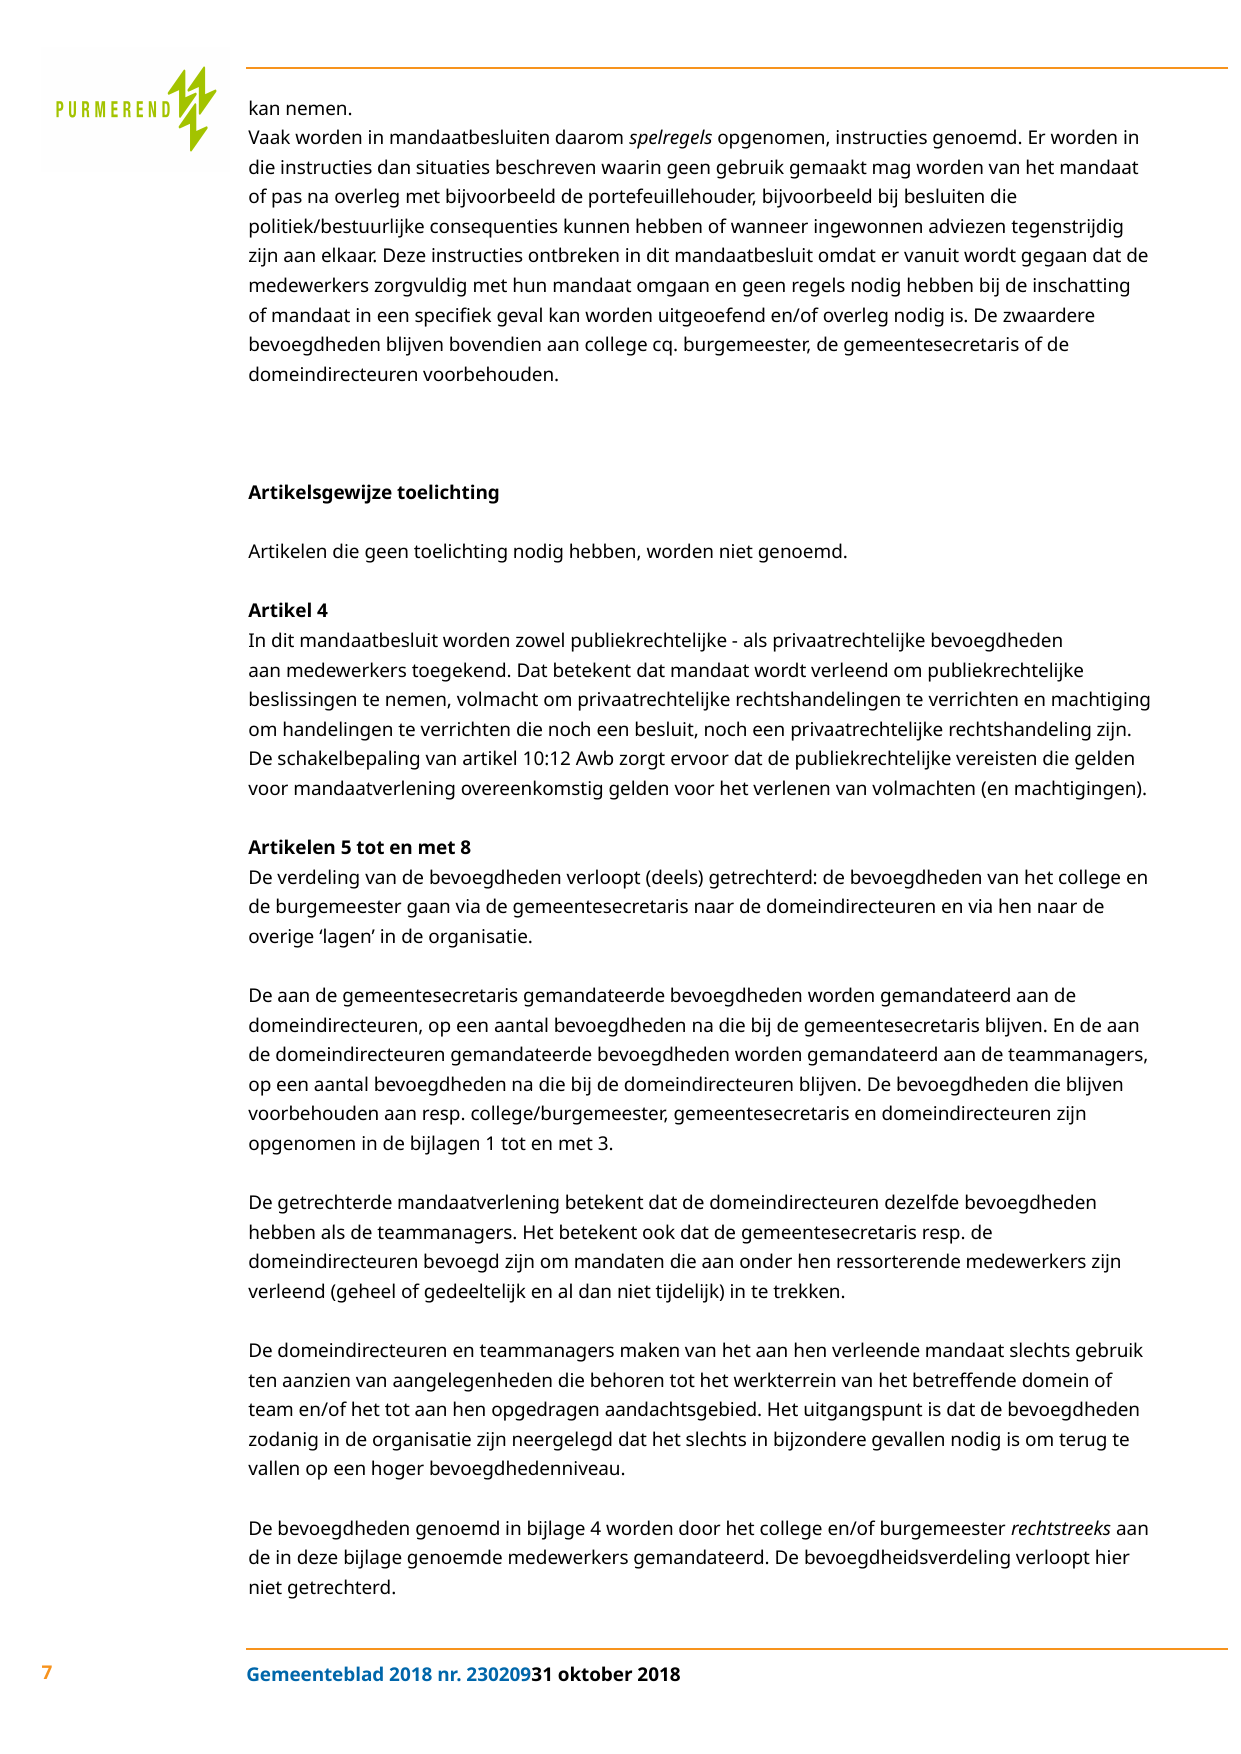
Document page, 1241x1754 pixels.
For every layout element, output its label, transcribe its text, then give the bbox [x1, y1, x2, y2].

text Artikelsgewijze toelichting [248, 479, 1152, 505]
text De bevoegdheden genoemd in bijlage 4 worden door het college en/of burgemeester rechtstreeks aan de in deze bijlage genoemde medewerkers gemandateerd. De bevoegdheidsverdeling verloopt hier niet getrechterd. [248, 1515, 1152, 1600]
text De verdeling van de bevoegdheden verloopt (deels) getrechterd: de bevoegdheden van het college en de burgemeester gaan via de gemeentesecretaris naar de domeindirecteuren en via hen naar de overige ‘lagen’ in de organisatie. [248, 864, 1152, 949]
text aan medewerkers toegekend. Dat betekent dat mandaat wordt verleend om publiekrechtelijke beslissingen te nemen, volmacht om privaatrechtelijke rechtshandelingen te verrichten en machtiging om handelingen te verrichten die noch een besluit, noch een privaatrechtelijke rechtshandeling zijn. De schakelbepaling van artikel 10:12 Awb zorgt ervoor dat de publiekrechtelijke vereisten die gelden voor mandaatverlening overeenkomstig gelden voor het verlenen van volmachten (en machtigingen). [248, 657, 1152, 801]
text Artikel 4 [248, 598, 1152, 623]
text De aan de gemeentesecretaris gemandateerde bevoegdheden worden gemandateerd aan de domeindirecteuren, op een aantal bevoegdheden na die bij de gemeentesecretaris blijven. En de aan de domeindirecteuren gemandateerde bevoegdheden worden gemandateerd aan de teammanagers, op een aantal bevoegdheden na die bij de domeindirecteuren blijven. De bevoegdheden die blijven voorbehouden aan resp. college/burgemeester, gemeentesecretaris en domeindirecteuren zijn opgenomen in de bijlagen 1 tot en met 3. [248, 982, 1152, 1156]
text Artikelen die geen toelichting nodig hebben, worden niet genoemd. [248, 538, 1152, 564]
text De getrechterde mandaatverlening betekent dat de domeindirecteuren dezelfde bevoegdheden hebben als de teammanagers. Het betekent ook dat de gemeentesecretaris resp. de domeindirecteuren bevoegd zijn om mandaten die aan onder hen ressorterende medewerkers zijn verleend (geheel of gedeeltelijk en al dan niet tijdelijk) in te trekken. [248, 1189, 1152, 1304]
text In dit mandaatbesluit worden zowel publiekrechtelijke - als privaatrechtelijke bevoegdheden [248, 627, 1152, 653]
text Vaak worden in mandaatbesluiten daarom spelregels opgenomen, instructies genoemd. Er worden in die instructies dan situaties beschreven waarin geen gebruik gemaakt mag worden van het mandaat of pas na overleg met bijvoorbeeld de portefeuillehouder, bijvoorbeeld bij besluiten die politiek/bestuurlijke consequenties kunnen hebben of wanneer ingewonnen adviezen tegenstrijdig zijn aan elkaar. Deze instructies ontbreken in dit mandaatbesluit omdat er vanuit wordt gegaan dat de medewerkers zorgvuldig met hun mandaat omgaan en geen regels nodig hebben bij de inschatting of mandaat in een specifiek geval kan worden uitgeoefend en/of overleg nodig is. De zwaardere bevoegdheden blijven bovendien aan college cq. burgemeester, de gemeentesecretaris of de domeindirecteuren voorbehouden. [248, 124, 1152, 387]
picture [41, 47, 231, 172]
text Artikelen 5 tot en met 8 [248, 834, 1152, 860]
text kan nemen. [248, 95, 1152, 121]
text De domeindirecteuren en teammanagers maken van het aan hen verleende mandaat slechts gebruik ten aanzien van aangelegenheden die behoren tot het werkterrein van het betreffende domein of team en/of het tot aan hen opgedragen aandachtsgebied. Het uitgangspunt is dat de bevoegdheden zodanig in de organisatie zijn neergelegd dat het slechts in bijzondere gevallen nodig is om terug te vallen op een hoger bevoegdhedenniveau. [248, 1337, 1152, 1481]
